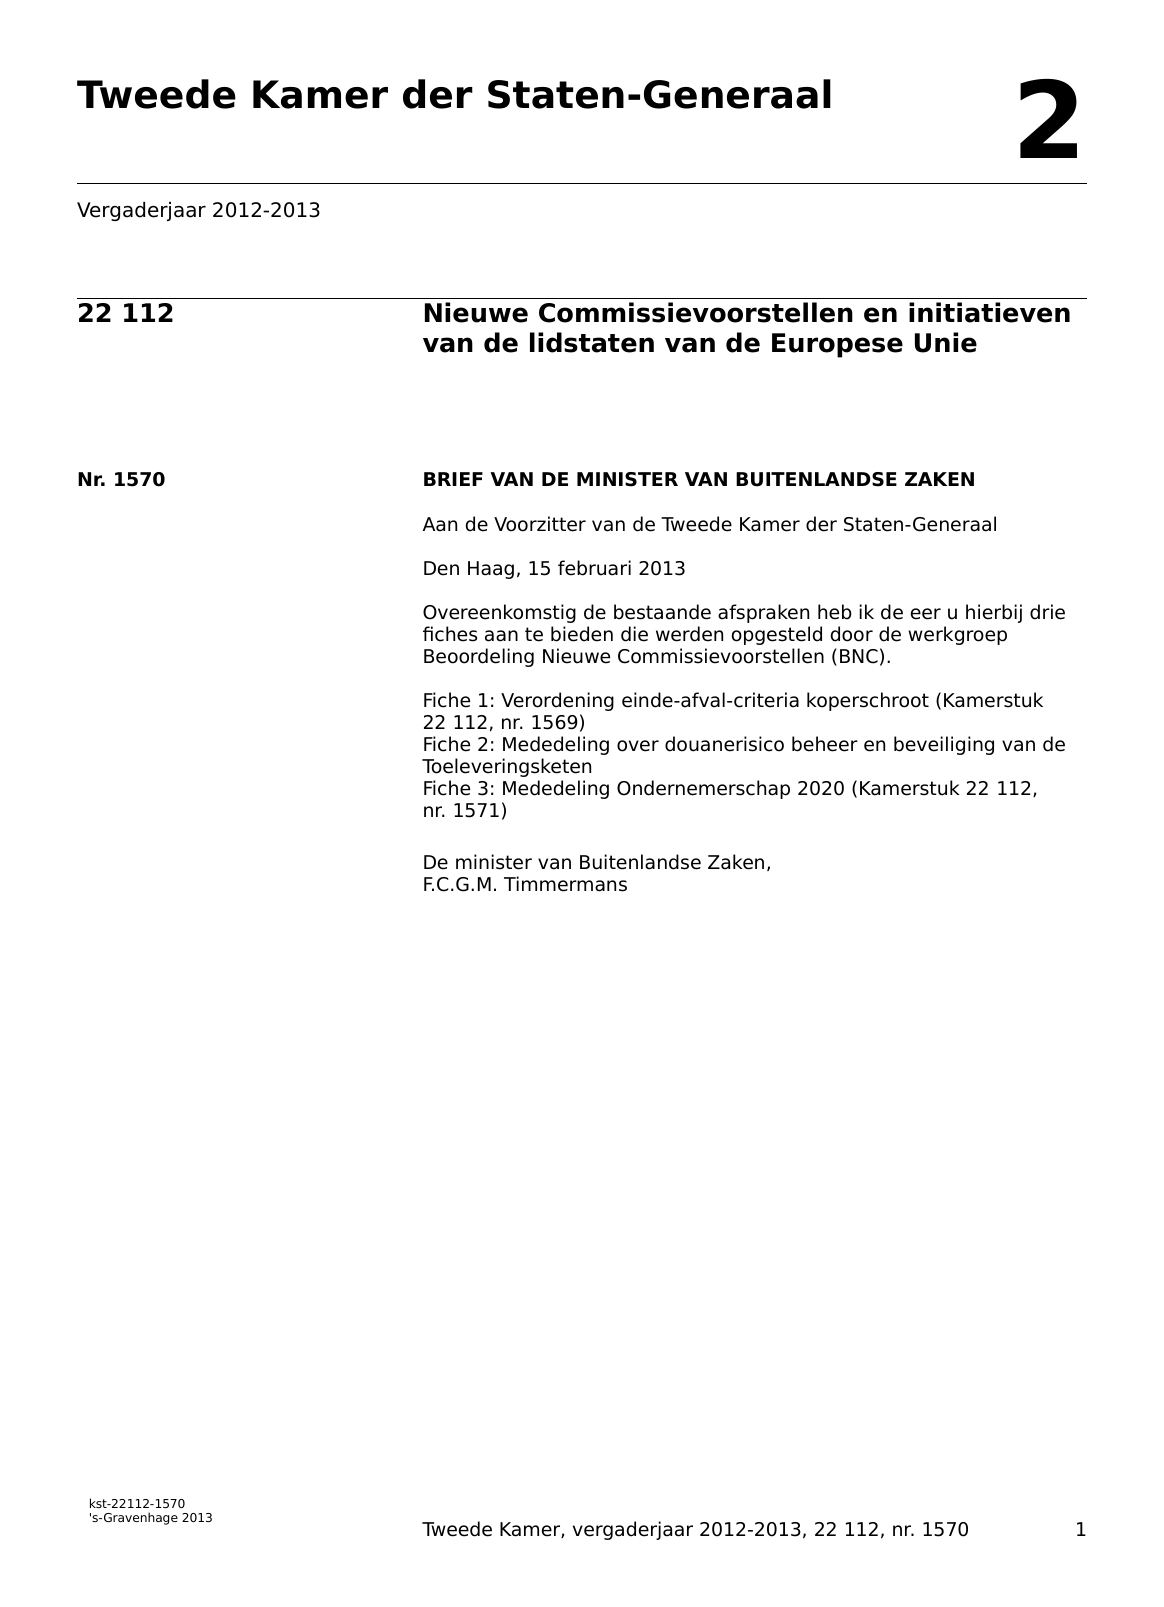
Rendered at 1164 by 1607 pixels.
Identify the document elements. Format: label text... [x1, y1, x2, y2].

text kst-22112-1570 [88, 1497, 323, 1511]
table_cell Vergaderjaar 2012-2013 [77, 184, 1087, 298]
subtitle 22 112 Nieuwe Commissievoorstellen en initiatieven van de lidstaten van de Europese Unie [77, 299, 1087, 358]
text Fiche 3: Mededeling Ondernemerschap 2020 (Kamerstuk 22 112, nr. 1571) [422, 778, 1087, 822]
text Den Haag, 15 februari 2013 [422, 558, 1087, 580]
text Fiche 2: Mededeling over douanerisico beheer en beveiliging van de Toeleveringsketen [422, 734, 1087, 778]
table_header Tweede Kamer der Staten-Generaal [77, 59, 886, 183]
text Aan de Voorzitter van de Tweede Kamer der Staten-Generaal [422, 513, 1087, 536]
text Overeenkomstig de bestaande afspraken heb ik de eer u hierbij drie fiches aan te bieden die werden opgesteld door de werkgroep Beoordeling Nieuwe Commissievoorstellen (BNC). [422, 602, 1087, 668]
text 's-Gravenhage 2013 [88, 1511, 323, 1525]
text De minister van Buitenlandse Zaken, F.C.G.M. Timmermans [422, 852, 1087, 896]
table_header 2 [886, 59, 1087, 183]
subtitle Nr. 1570 BRIEF VAN DE MINISTER VAN BUITENLANDSE ZAKEN [77, 469, 1087, 491]
text Fiche 1: Verordening einde-afval-criteria koperschroot (Kamerstuk 22 112, nr. 1569) [422, 690, 1087, 734]
